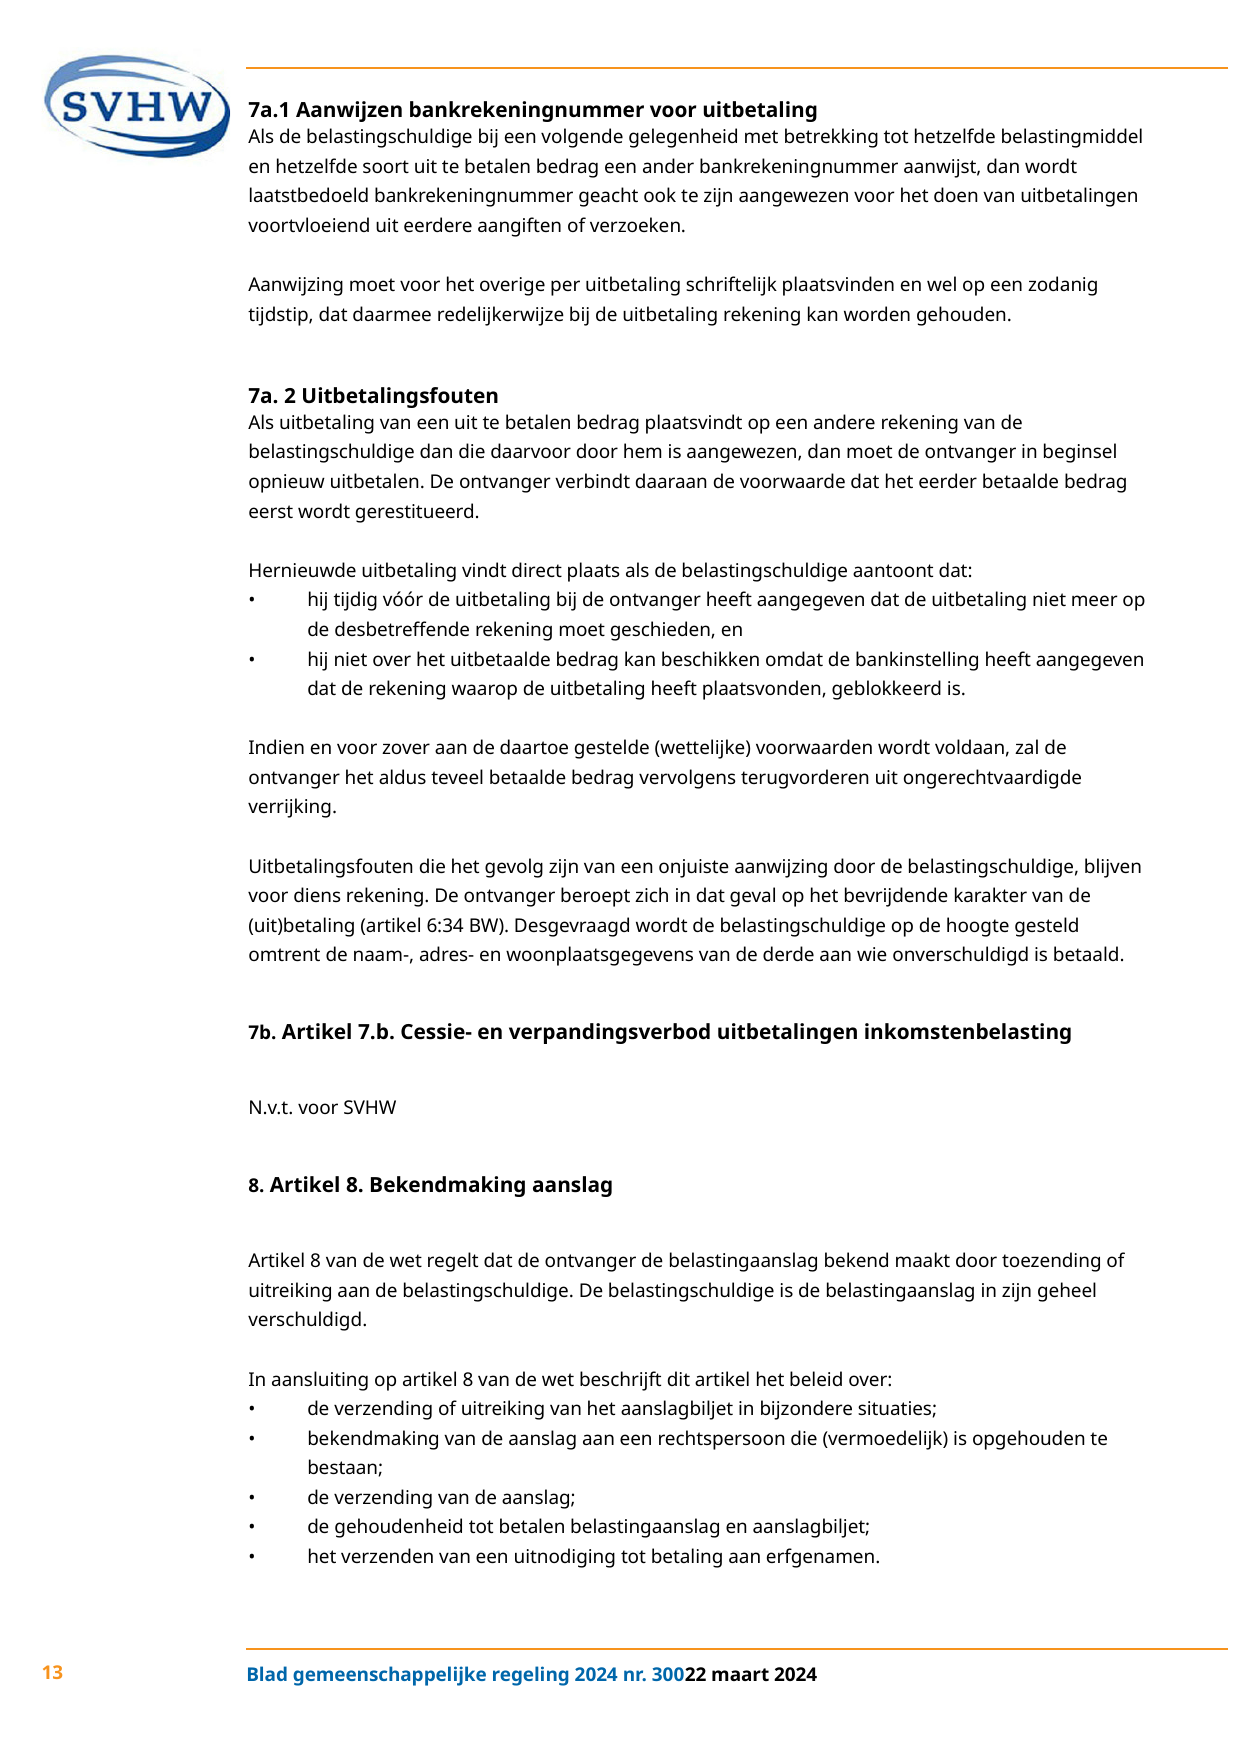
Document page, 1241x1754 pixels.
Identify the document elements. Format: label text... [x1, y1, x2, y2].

picture [41, 47, 231, 172]
text Als de belastingschuldige bij een volgende gelegenheid met betrekking tot hetzelfde belastingmiddel en hetzelfde soort uit te betalen bedrag een ander bankrekeningnummer aanwijst, dan wordt laatstbedoeld bankrekeningnummer geacht ook te zijn aangewezen voor het doen van uitbetalingen voortvloeiend uit eerdere aangiften of verzoeken. [248, 123, 1152, 238]
list hij niet over het uitbetaalde bedrag kan beschikken omdat de bankinstelling heeft aangegeven dat de rekening waarop de uitbetaling heeft plaatsvonden, geblokkeerd is. [248, 646, 1152, 701]
text Indien en voor zover aan de daartoe gestelde (wettelijke) voorwaarden wordt voldaan, zal de ontvanger het aldus teveel betaalde bedrag vervolgens terugvorderen uit ongerechtvaardigde verrijking. [248, 734, 1152, 819]
list de gehoudenheid tot betalen belastingaanslag en aanslagbiljet; [248, 1514, 1152, 1539]
text Artikel 8 van de wet regelt dat de ontvanger de belastingaanslag bekend maakt door toezending of uitreiking aan de belastingschuldige. De belastingschuldige is de belastingaanslag in zijn geheel verschuldigd. [248, 1247, 1152, 1332]
list de verzending of uitreiking van het aanslagbiljet in bijzondere situaties; [248, 1395, 1152, 1421]
list de verzending van de aanslag; [248, 1484, 1152, 1510]
text 7b. Artikel 7.b. Cessie- en verpandingsverbod uitbetalingen inkomstenbelasting [248, 1017, 1152, 1045]
text 7a. 2 Uitbetalingsfouten [248, 381, 1152, 409]
list het verzenden van een uitnodiging tot betaling aan erfgenamen. [248, 1543, 1152, 1569]
text In aansluiting op artikel 8 van de wet beschrijft dit artikel het beleid over: [248, 1366, 1152, 1392]
text Aanwijzing moet voor het overige per uitbetaling schriftelijk plaatsvinden en wel op een zodanig tijdstip, dat daarmee redelijkerwijze bij de uitbetaling rekening kan worden gehouden. [248, 271, 1152, 326]
text N.v.t. voor SVHW [248, 1094, 1152, 1120]
text 7a.1 Aanwijzen bankrekeningnummer voor uitbetaling [248, 95, 1152, 123]
list bekendmaking van de aanslag aan een rechtspersoon die (vermoedelijk) is opgehouden te bestaan; [248, 1425, 1152, 1480]
text 8. Artikel 8. Bekendmaking aanslag [248, 1170, 1152, 1198]
text Als uitbetaling van een uit te betalen bedrag plaatsvindt op een andere rekening van de belastingschuldige dan die daarvoor door hem is aangewezen, dan moet de ontvanger in beginsel opnieuw uitbetalen. De ontvanger verbindt daaraan de voorwaarde dat het eerder betaalde bedrag eerst wordt gerestitueerd. [248, 409, 1152, 524]
list hij tijdig vóór de uitbetaling bij de ontvanger heeft aangegeven dat de uitbetaling niet meer op de desbetreffende rekening moet geschieden, en [248, 587, 1152, 642]
text Hernieuwde uitbetaling vindt direct plaats als de belastingschuldige aantoont dat: [248, 557, 1152, 583]
text Uitbetalingsfouten die het gevolg zijn van een onjuiste aanwijzing door de belastingschuldige, blijven voor diens rekening. De ontvanger beroept zich in dat geval op het bevrijdende karakter van de (uit)betaling (artikel 6:34 BW). Desgevraagd wordt de belastingschuldige op de hoogte gesteld omtrent de naam-, adres- en woonplaatsgegevens van de derde aan wie onverschuldigd is betaald. [248, 853, 1152, 967]
